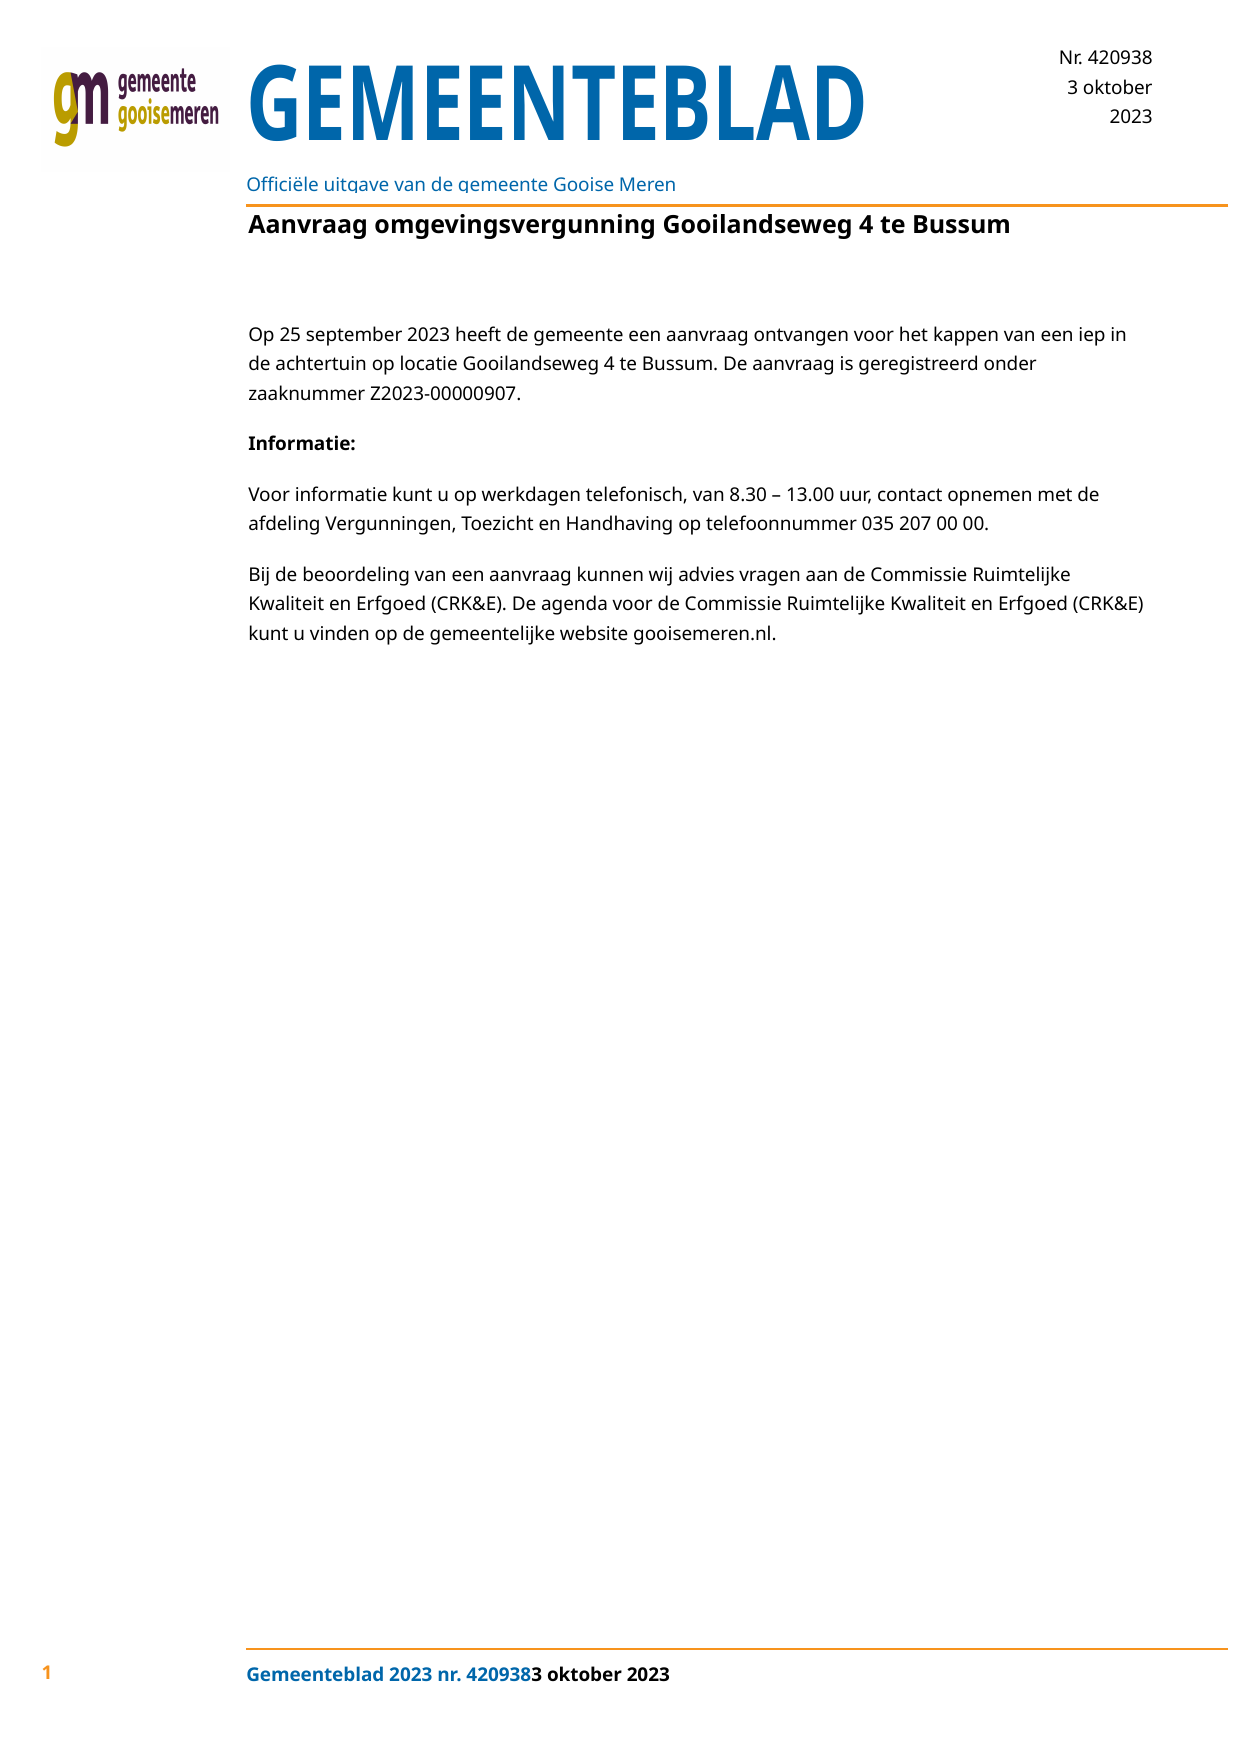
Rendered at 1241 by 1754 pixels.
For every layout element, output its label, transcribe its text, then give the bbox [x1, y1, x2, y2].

text Informatie: [248, 430, 1152, 456]
text Op 25 september 2023 heeft de gemeente een aanvraag ontvangen voor het kappen van een iep in de achtertuin op locatie Gooilandseweg 4 te Bussum. De aanvraag is geregistreerd onder zaaknummer Z2023-00000907. [248, 321, 1152, 406]
text Bij de beoordeling van een aanvraag kunnen wij advies vragen aan de Commissie Ruimtelijke Kwaliteit en Erfgoed (CRK&E). De agenda voor de Commissie Ruimtelijke Kwaliteit en Erfgoed (CRK&E) kunt u vinden op de gemeentelijke website gooisemeren.nl. [248, 561, 1152, 646]
text Aanvraag omgevingsvergunning Gooilandseweg 4 te Bussum [248, 207, 1152, 241]
picture [41, 47, 231, 172]
text Voor informatie kunt u op werkdagen telefonisch, van 8.30 – 13.00 uur, contact opnemen met de afdeling Vergunningen, Toezicht en Handhaving op telefoonnummer 035 207 00 00. [248, 481, 1152, 536]
